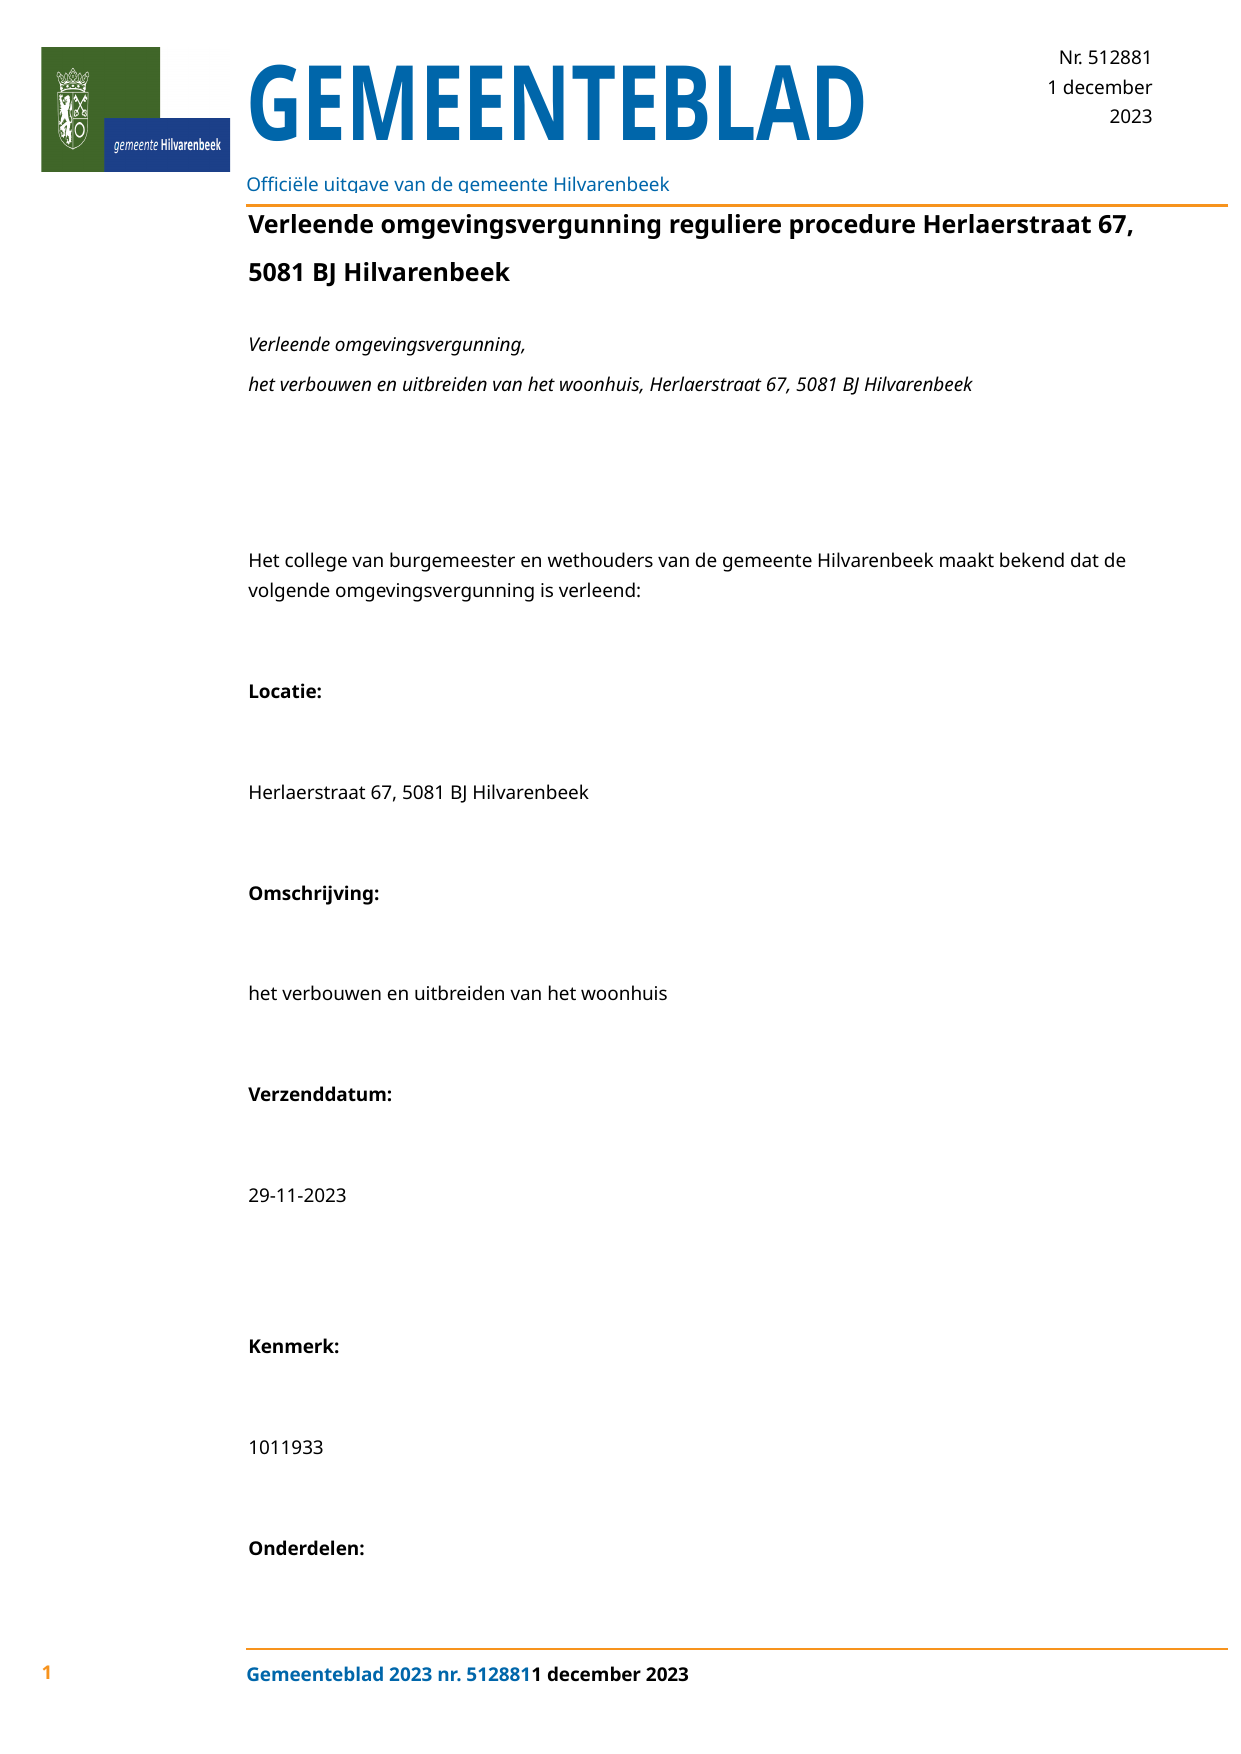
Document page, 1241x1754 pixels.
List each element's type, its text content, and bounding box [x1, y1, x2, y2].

text het verbouwen en uitbreiden van het woonhuis [248, 981, 1152, 1006]
text Het college van burgemeester en wethouders van de gemeente Hilvarenbeek maakt bekend dat de volgende omgevingsvergunning is verleend: [248, 548, 1152, 603]
text het verbouwen en uitbreiden van het woonhuis, Herlaerstraat 67, 5081 BJ Hilvarenbeek [248, 371, 1152, 396]
text Kenmerk: [248, 1333, 1152, 1359]
text Verleende omgevingsvergunning, [248, 331, 1152, 357]
picture [41, 47, 231, 172]
text Omschrijving: [248, 880, 1152, 906]
text 1011933 [248, 1434, 1152, 1460]
text 29-11-2023 [248, 1182, 1152, 1208]
text Verleende omgevingsvergunning reguliere procedure Herlaerstraat 67, 5081 BJ Hilvarenbeek [248, 207, 1152, 288]
text Verzenddatum: [248, 1081, 1152, 1107]
text Herlaerstraat 67, 5081 BJ Hilvarenbeek [248, 779, 1152, 805]
text Locatie: [248, 678, 1152, 704]
text Onderdelen: [248, 1535, 1152, 1561]
